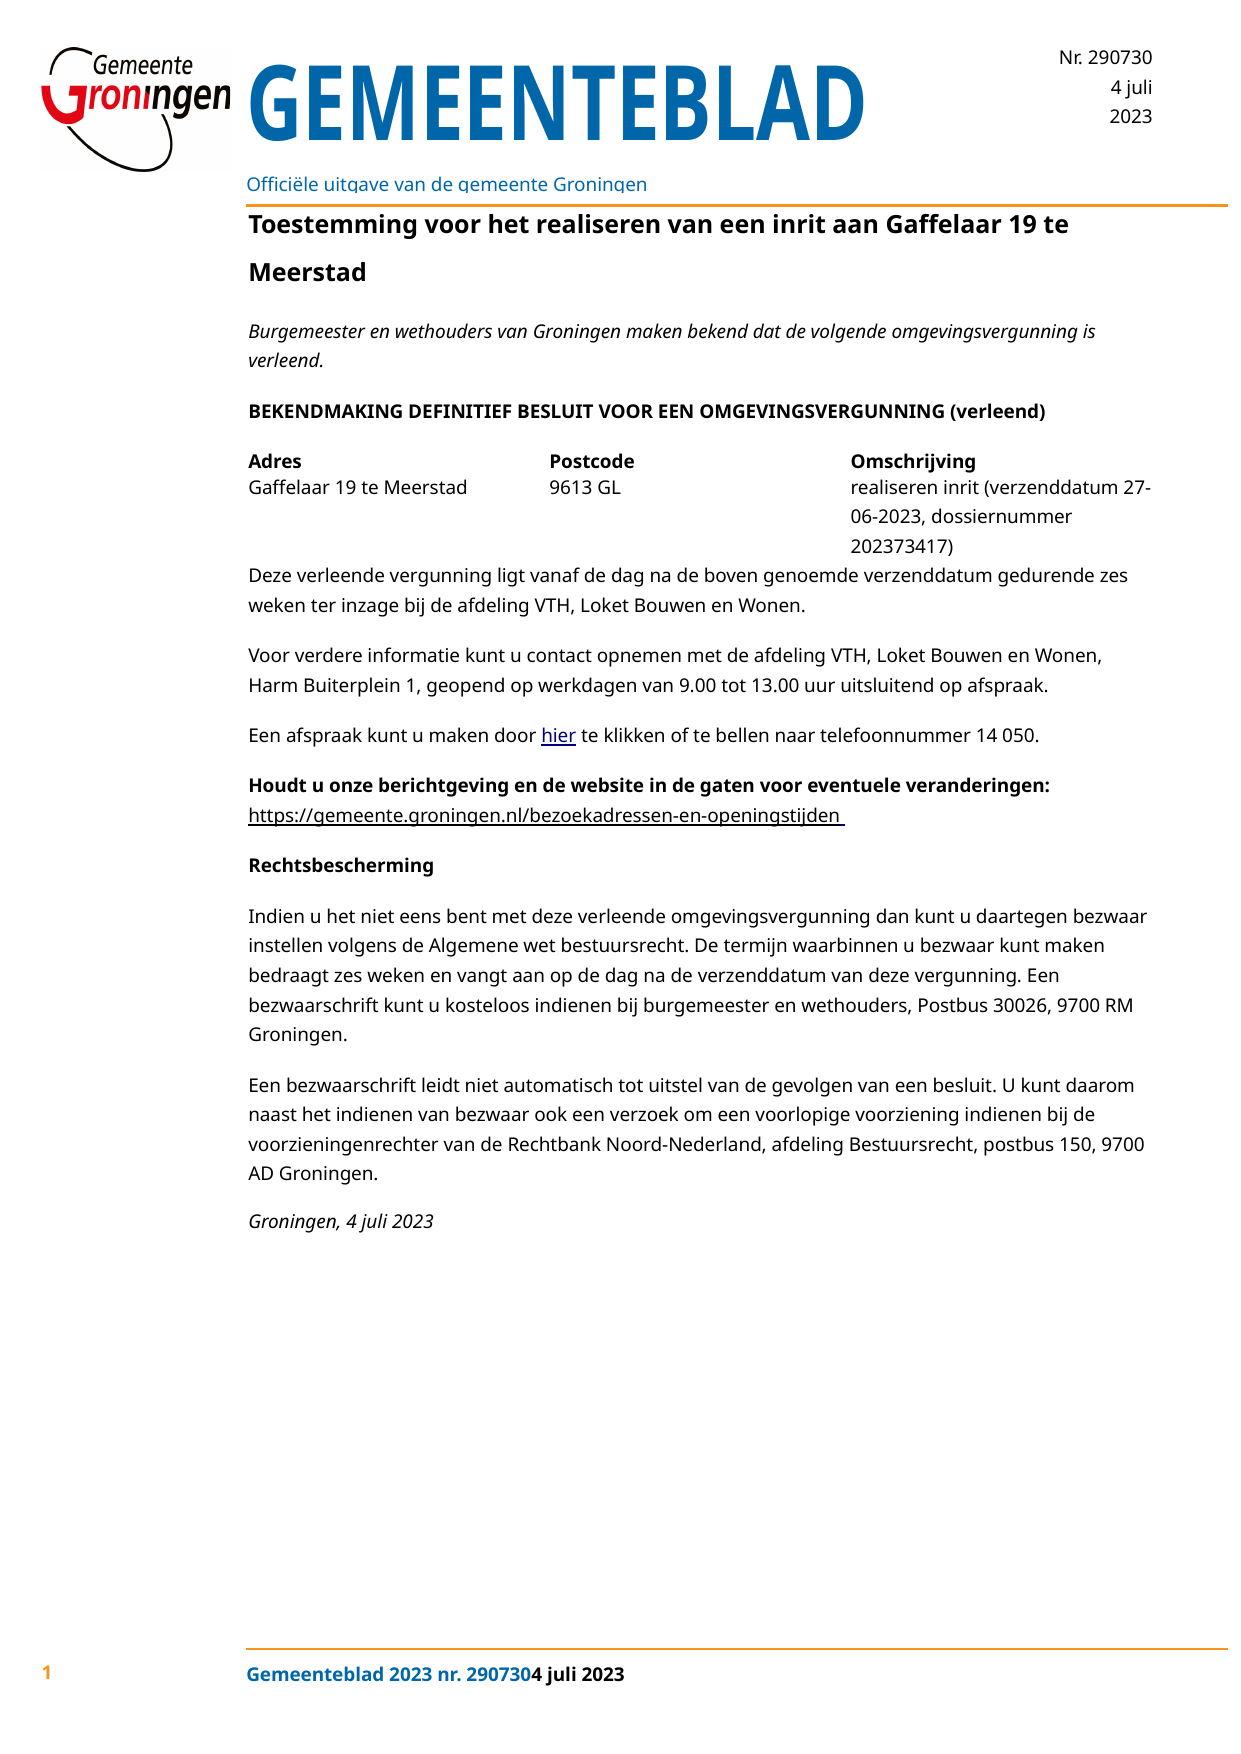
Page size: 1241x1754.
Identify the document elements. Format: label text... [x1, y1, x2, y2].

table_header Adres [248, 449, 549, 474]
picture [41, 47, 231, 172]
text BEKENDMAKING DEFINITIEF BESLUIT VOOR EEN OMGEVINGSVERGUNNING (verleend) [248, 398, 1152, 424]
text Deze verleende vergunning ligt vanaf de dag na de boven genoemde verzenddatum gedurende zes weken ter inzage bij de afdeling VTH, Loket Bouwen en Wonen. [248, 562, 1152, 618]
table_header Omschrijving [850, 449, 1152, 474]
table_cell realiseren inrit (verzenddatum 27-06-2023, dossiernummer 202373417) [850, 474, 1152, 559]
text Indien u het niet eens bent met deze verleende omgevingsvergunning dan kunt u daartegen bezwaar instellen volgens de Algemene wet bestuursrecht. De termijn waarbinnen u bezwaar kunt maken bedraagt zes weken en vangt aan op de dag na de verzenddatum van deze vergunning. Een bezwaarschrift kunt u kosteloos indienen bij burgemeester en wethouders, Postbus 30026, 9700 RM Groningen. [248, 903, 1152, 1047]
text Toestemming voor het realiseren van een inrit aan Gaffelaar 19 te Meerstad [248, 207, 1152, 288]
text Voor verdere informatie kunt u contact opnemen met de afdeling VTH, Loket Bouwen en Wonen, Harm Buiterplein 1, geopend op werkdagen van 9.00 tot 13.00 uur uitsluitend op afspraak. [248, 642, 1152, 698]
text Houdt u onze berichtgeving en de website in de gaten voor eventuele veranderingen: https://gemeente.groningen.nl/bezoekadressen-en-openingstijden [248, 773, 1152, 828]
table_cell 9613 GL [549, 474, 850, 559]
table_header Postcode [549, 449, 850, 474]
text Een afspraak kunt u maken door hier te klikken of te bellen naar telefoonnummer 14 050. [248, 722, 1152, 748]
text Burgemeester en wethouders van Groningen maken bekend dat de volgende omgevingsvergunning is verleend. [248, 318, 1152, 373]
text Groningen, 4 juli 2023 [248, 1208, 1152, 1234]
table_cell Gaffelaar 19 te Meerstad [248, 474, 549, 559]
text Een bezwaarschrift leidt niet automatisch tot uitstel van de gevolgen van een besluit. U kunt daarom naast het indienen van bezwaar ook een verzoek om een voorlopige voorziening indienen bij de voorzieningenrechter van de Rechtbank Noord-Nederland, afdeling Bestuursrecht, postbus 150, 9700 AD Groningen. [248, 1072, 1152, 1186]
text Rechtsbescherming [248, 853, 1152, 878]
